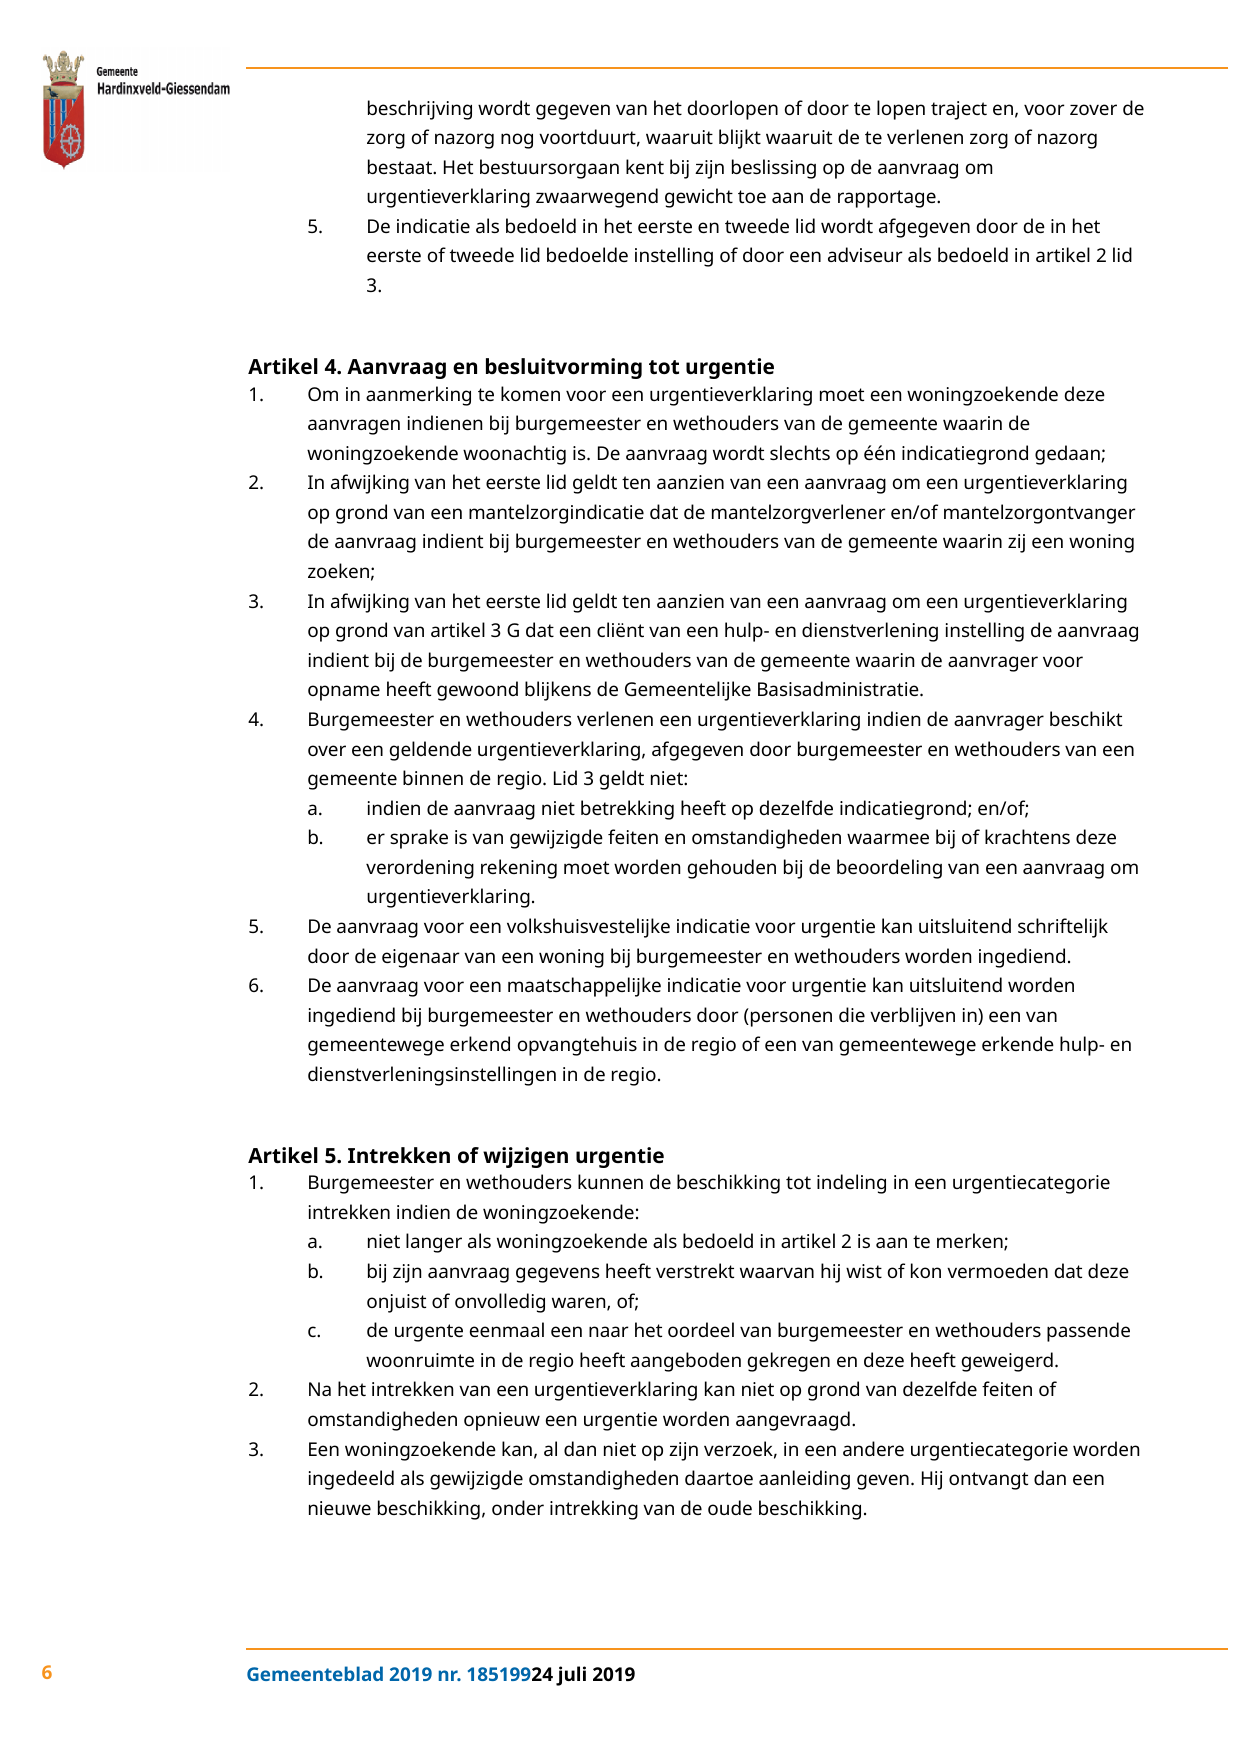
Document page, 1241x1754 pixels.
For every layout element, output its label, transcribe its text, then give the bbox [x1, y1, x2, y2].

list er sprake is van gewijzigde feiten en omstandigheden waarmee bij of krachtens deze verordening rekening moet worden gehouden bij de beoordeling van een aanvraag om urgentieverklaring. [307, 824, 1152, 909]
picture [41, 47, 231, 172]
list Burgemeester en wethouders verlenen een urgentieverklaring indien de aanvrager beschikt over een geldende urgentieverklaring, afgegeven door burgemeester en wethouders van een gemeente binnen de regio. Lid 3 geldt niet: [248, 706, 1152, 791]
list beschrijving wordt gegeven van het doorlopen of door te lopen traject en, voor zover de zorg of nazorg nog voortduurt, waaruit blijkt waaruit de te verlenen zorg of nazorg bestaat. Het bestuursorgaan kent bij zijn beslissing op de aanvraag om urgentieverklaring zwaarwegend gewicht toe aan de rapportage. [307, 95, 1152, 209]
list Om in aanmerking te komen voor een urgentieverklaring moet een woningzoekende deze aanvragen indienen bij burgemeester en wethouders van de gemeente waarin de woningzoekende woonachtig is. De aanvraag wordt slechts op één indicatiegrond gedaan; [248, 381, 1152, 466]
list Na het intrekken van een urgentieverklaring kan niet op grond van dezelfde feiten of omstandigheden opnieuw een urgentie worden aangevraagd. [248, 1377, 1152, 1432]
list bij zijn aanvraag gegevens heeft verstrekt waarvan hij wist of kon vermoeden dat deze onjuist of onvolledig waren, of; [307, 1258, 1152, 1314]
text Artikel 4. Aanvraag en besluitvorming tot urgentie [248, 352, 1152, 381]
list De aanvraag voor een volkshuisvestelijke indicatie voor urgentie kan uitsluitend schriftelijk door de eigenaar van een woning bij burgemeester en wethouders worden ingediend. [248, 913, 1152, 968]
list Burgemeester en wethouders kunnen de beschikking tot indeling in een urgentiecategorie intrekken indien de woningzoekende: [248, 1169, 1152, 1225]
list niet langer als woningzoekende als bedoeld in artikel 2 is aan te merken; [307, 1229, 1152, 1254]
text Artikel 5. Intrekken of wijzigen urgentie [248, 1141, 1152, 1169]
list In afwijking van het eerste lid geldt ten aanzien van een aanvraag om een urgentieverklaring op grond van een mantelzorgindicatie dat de mantelzorgverlener en/of mantelzorgontvanger de aanvraag indient bij burgemeester en wethouders van de gemeente waarin zij een woning zoeken; [248, 469, 1152, 584]
list De indicatie als bedoeld in het eerste en tweede lid wordt afgegeven door de in het eerste of tweede lid bedoelde instelling of door een adviseur als bedoeld in artikel 2 lid 3. [307, 213, 1152, 298]
list indien de aanvraag niet betrekking heeft op dezelfde indicatiegrond; en/of; [307, 795, 1152, 821]
list De aanvraag voor een maatschappelijke indicatie voor urgentie kan uitsluitend worden ingediend bij burgemeester en wethouders door (personen die verblijven in) een van gemeentewege erkend opvangtehuis in de regio of een van gemeentewege erkende hulp- en dienstverleningsinstellingen in de regio. [248, 972, 1152, 1087]
list Een woningzoekende kan, al dan niet op zijn verzoek, in een andere urgentiecategorie worden ingedeeld als gewijzigde omstandigheden daartoe aanleiding geven. Hij ontvangt dan een nieuwe beschikking, onder intrekking van de oude beschikking. [248, 1436, 1152, 1521]
list In afwijking van het eerste lid geldt ten aanzien van een aanvraag om een urgentieverklaring op grond van artikel 3 G dat een cliënt van een hulp- en dienstverlening instelling de aanvraag indient bij de burgemeester en wethouders van de gemeente waarin de aanvrager voor opname heeft gewoond blijkens de Gemeentelijke Basisadministratie. [248, 588, 1152, 702]
list de urgente eenmaal een naar het oordeel van burgemeester en wethouders passende woonruimte in de regio heeft aangeboden gekregen en deze heeft geweigerd. [307, 1317, 1152, 1373]
